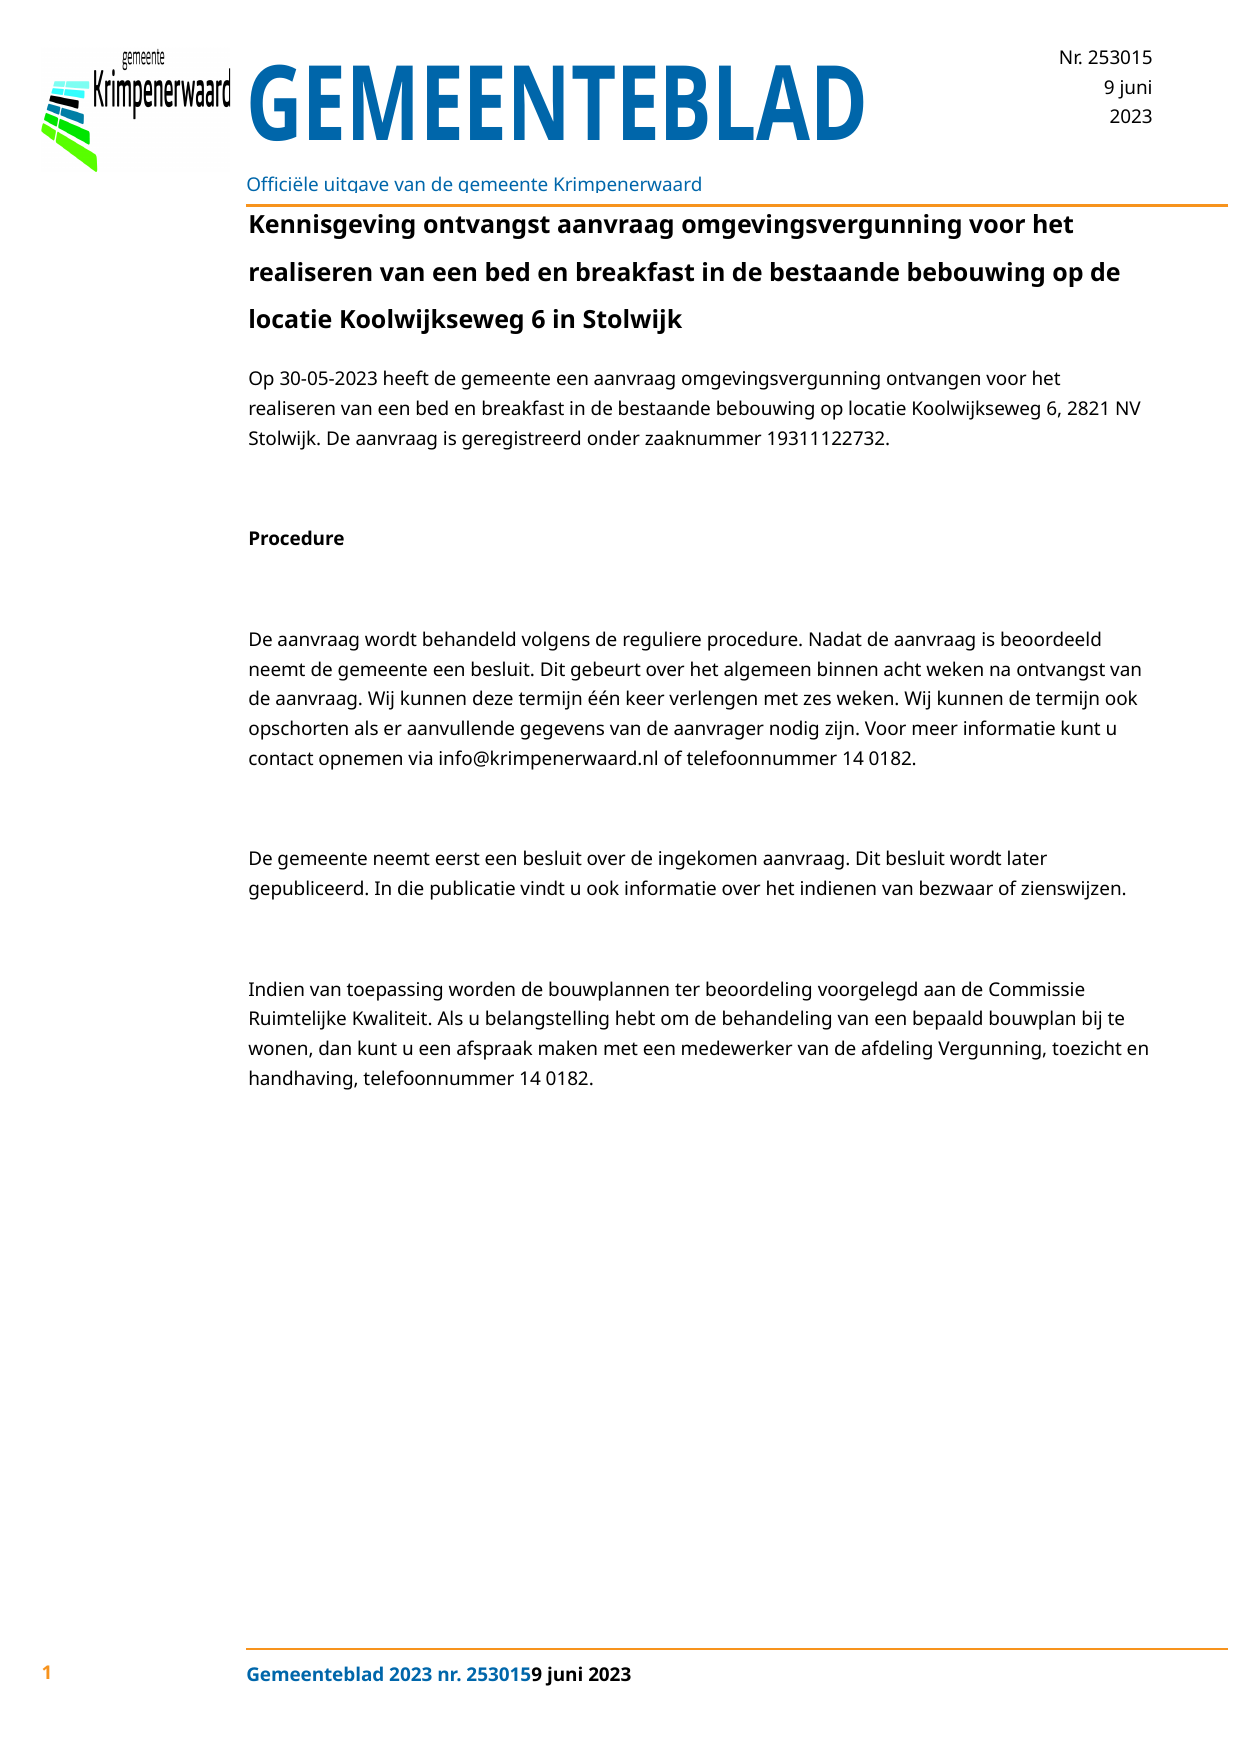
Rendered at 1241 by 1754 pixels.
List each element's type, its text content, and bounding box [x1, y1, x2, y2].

text Procedure [248, 526, 1152, 551]
text Kennisgeving ontvangst aanvraag omgevingsvergunning voor het realiseren van een bed en breakfast in de bestaande bebouwing op de locatie Koolwijkseweg 6 in Stolwijk [248, 207, 1152, 336]
text De gemeente neemt eerst een besluit over de ingekomen aanvraag. Dit besluit wordt later gepubliceerd. In die publicatie vindt u ook informatie over het indienen van bezwaar of zienswijzen. [248, 846, 1152, 901]
picture [41, 47, 231, 172]
text Op 30-05-2023 heeft de gemeente een aanvraag omgevingsvergunning ontvangen voor het realiseren van een bed en breakfast in de bestaande bebouwing op locatie Koolwijkseweg 6, 2821 NV Stolwijk. De aanvraag is geregistreerd onder zaaknummer 19311122732. [248, 366, 1152, 450]
text De aanvraag wordt behandeld volgens de reguliere procedure. Nadat de aanvraag is beoordeeld neemt de gemeente een besluit. Dit gebeurt over het algemeen binnen acht weken na ontvangst van de aanvraag. Wij kunnen deze termijn één keer verlengen met zes weken. Wij kunnen de termijn ook opschorten als er aanvullende gegevens van de aanvrager nodig zijn. Voor meer informatie kunt u contact opnemen via info@krimpenerwaard.nl of telefoonnummer 14 0182. [248, 626, 1152, 770]
text Indien van toepassing worden de bouwplannen ter beoordeling voorgelegd aan de Commissie Ruimtelijke Kwaliteit. Als u belangstelling hebt om de behandeling van een bepaald bouwplan bij te wonen, dan kunt u een afspraak maken met een medewerker van de afdeling Vergunning, toezicht en handhaving, telefoonnummer 14 0182. [248, 976, 1152, 1090]
